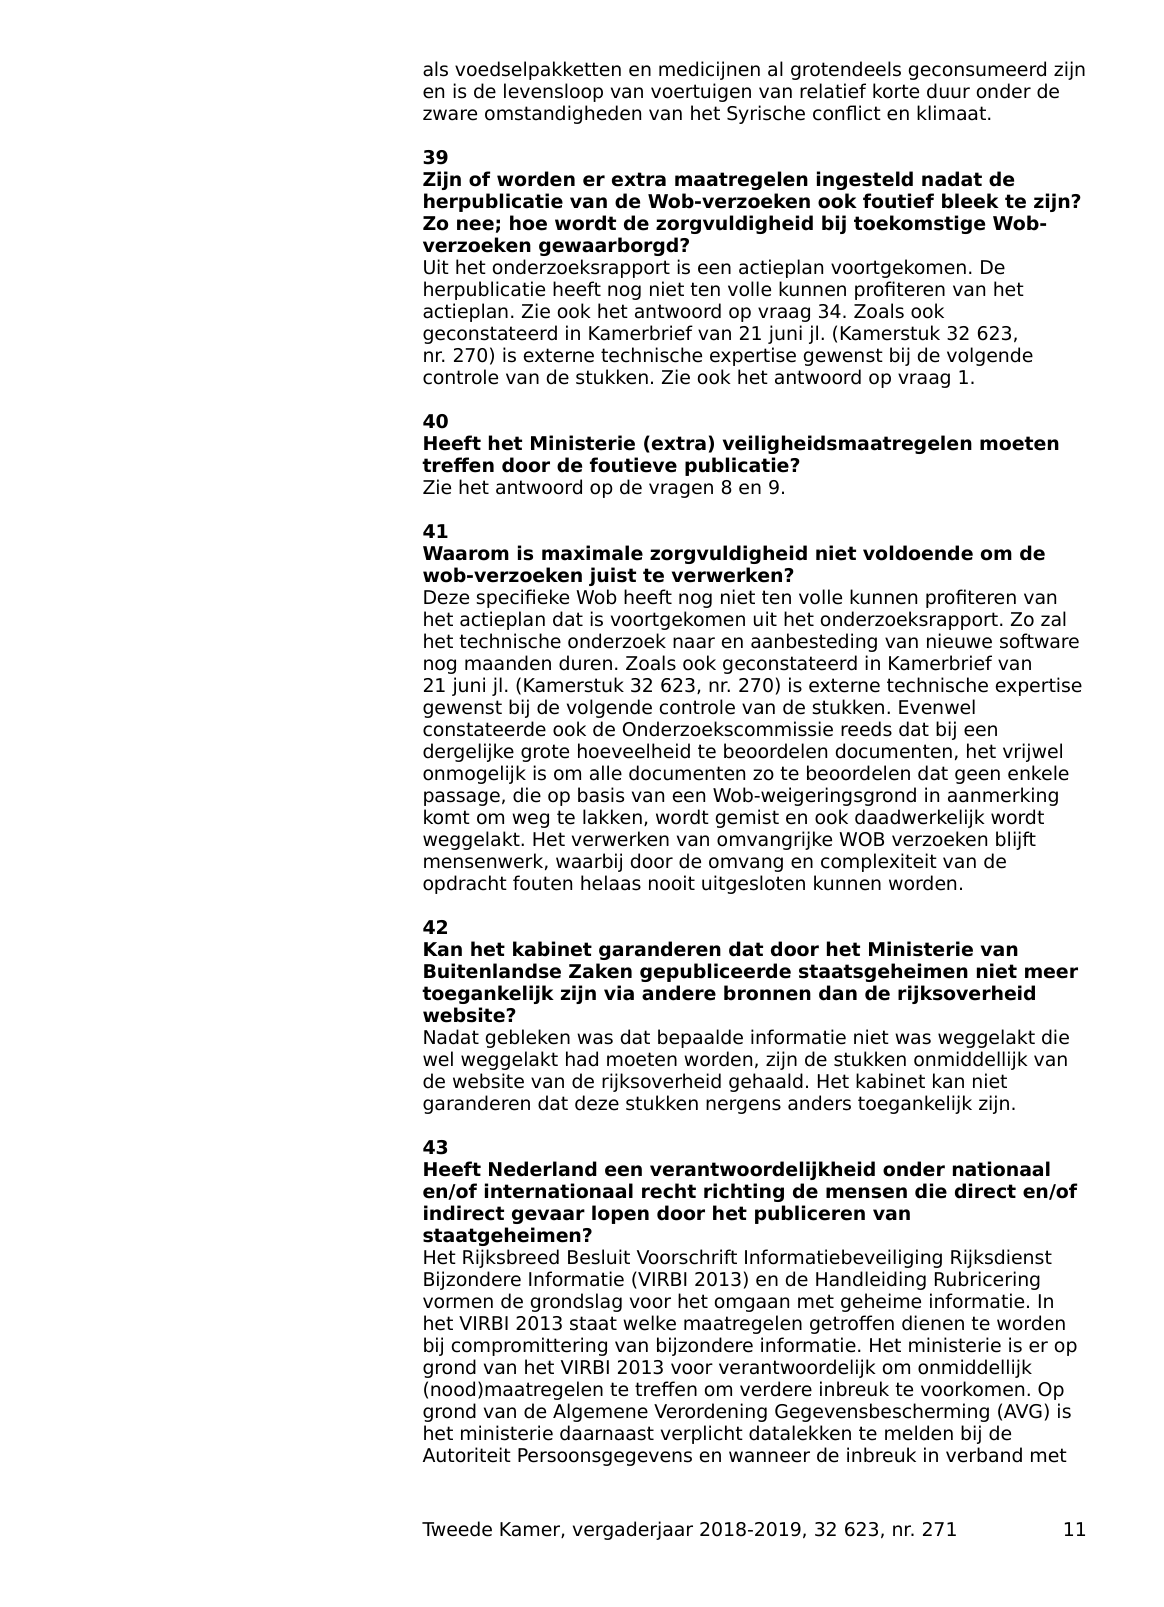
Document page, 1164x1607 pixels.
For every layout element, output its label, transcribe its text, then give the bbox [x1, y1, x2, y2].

text Zijn of worden er extra maatregelen ingesteld nadat de herpublicatie van de Wob-verzoeken ook foutief bleek te zijn? Zo nee; hoe wordt de zorgvuldigheid bij toekomstige Wob-verzoeken gewaarborgd? [422, 169, 1087, 257]
text 39 [422, 147, 1087, 169]
text Heeft het Ministerie (extra) veiligheidsmaatregelen moeten treffen door de foutieve publicatie? [422, 433, 1087, 477]
text Waarom is maximale zorgvuldigheid niet voldoende om de wob-verzoeken juist te verwerken? [422, 543, 1087, 587]
text 43 [422, 1137, 1087, 1159]
text 42 [422, 917, 1087, 939]
text 40 [422, 411, 1087, 433]
text Nadat gebleken was dat bepaalde informatie niet was weggelakt die wel weggelakt had moeten worden, zijn de stukken onmiddellijk van de website van de rijksoverheid gehaald. Het kabinet kan niet garanderen dat deze stukken nergens anders toegankelijk zijn. [422, 1027, 1087, 1115]
text Uit het onderzoeksrapport is een actieplan voortgekomen. De herpublicatie heeft nog niet ten volle kunnen profiteren van het actieplan. Zie ook het antwoord op vraag 34. Zoals ook geconstateerd in Kamerbrief van 21 juni jl. (Kamerstuk 32 623, nr. 270) is externe technische expertise gewenst bij de volgende controle van de stukken. Zie ook het antwoord op vraag 1. [422, 257, 1087, 389]
text Zie het antwoord op de vragen 8 en 9. [422, 477, 1087, 499]
text Het Rijksbreed Besluit Voorschrift Informatiebeveiliging Rijksdienst Bijzondere Informatie (VIRBI 2013) en de Handleiding Rubricering vormen de grondslag voor het omgaan met geheime informatie. In het VIRBI 2013 staat welke maatregelen getroffen dienen te worden bij compromittering van bijzondere informatie. Het ministerie is er op grond van het VIRBI 2013 voor verantwoordelijk om onmiddellijk (nood)maatregelen te treffen om verdere inbreuk te voorkomen. Op grond van de Algemene Verordening Gegevensbescherming (AVG) is het ministerie daarnaast verplicht datalekken te melden bij de Autoriteit Persoonsgegevens en wanneer de inbreuk in verband met [422, 1247, 1087, 1467]
text als voedselpakketten en medicijnen al grotendeels geconsumeerd zijn en is de levensloop van voertuigen van relatief korte duur onder de zware omstandigheden van het Syrische conflict en klimaat. [422, 59, 1087, 125]
text 41 [422, 521, 1087, 543]
text Deze specifieke Wob heeft nog niet ten volle kunnen profiteren van het actieplan dat is voortgekomen uit het onderzoeksrapport. Zo zal het technische onderzoek naar en aanbesteding van nieuwe software nog maanden duren. Zoals ook geconstateerd in Kamerbrief van 21 juni jl. (Kamerstuk 32 623, nr. 270) is externe technische expertise gewenst bij de volgende controle van de stukken. Evenwel constateerde ook de Onderzoekscommissie reeds dat bij een dergelijke grote hoeveelheid te beoordelen documenten, het vrijwel onmogelijk is om alle documenten zo te beoordelen dat geen enkele passage, die op basis van een Wob-weigeringsgrond in aanmerking komt om weg te lakken, wordt gemist en ook daadwerkelijk wordt weggelakt. Het verwerken van omvangrijke WOB verzoeken blijft mensenwerk, waarbij door de omvang en complexiteit van de opdracht fouten helaas nooit uitgesloten kunnen worden. [422, 587, 1087, 895]
text Heeft Nederland een verantwoordelijkheid onder nationaal en/of internationaal recht richting de mensen die direct en/of indirect gevaar lopen door het publiceren van staatgeheimen? [422, 1159, 1087, 1247]
text Kan het kabinet garanderen dat door het Ministerie van Buitenlandse Zaken gepubliceerde staatsgeheimen niet meer toegankelijk zijn via andere bronnen dan de rijksoverheid website? [422, 939, 1087, 1027]
